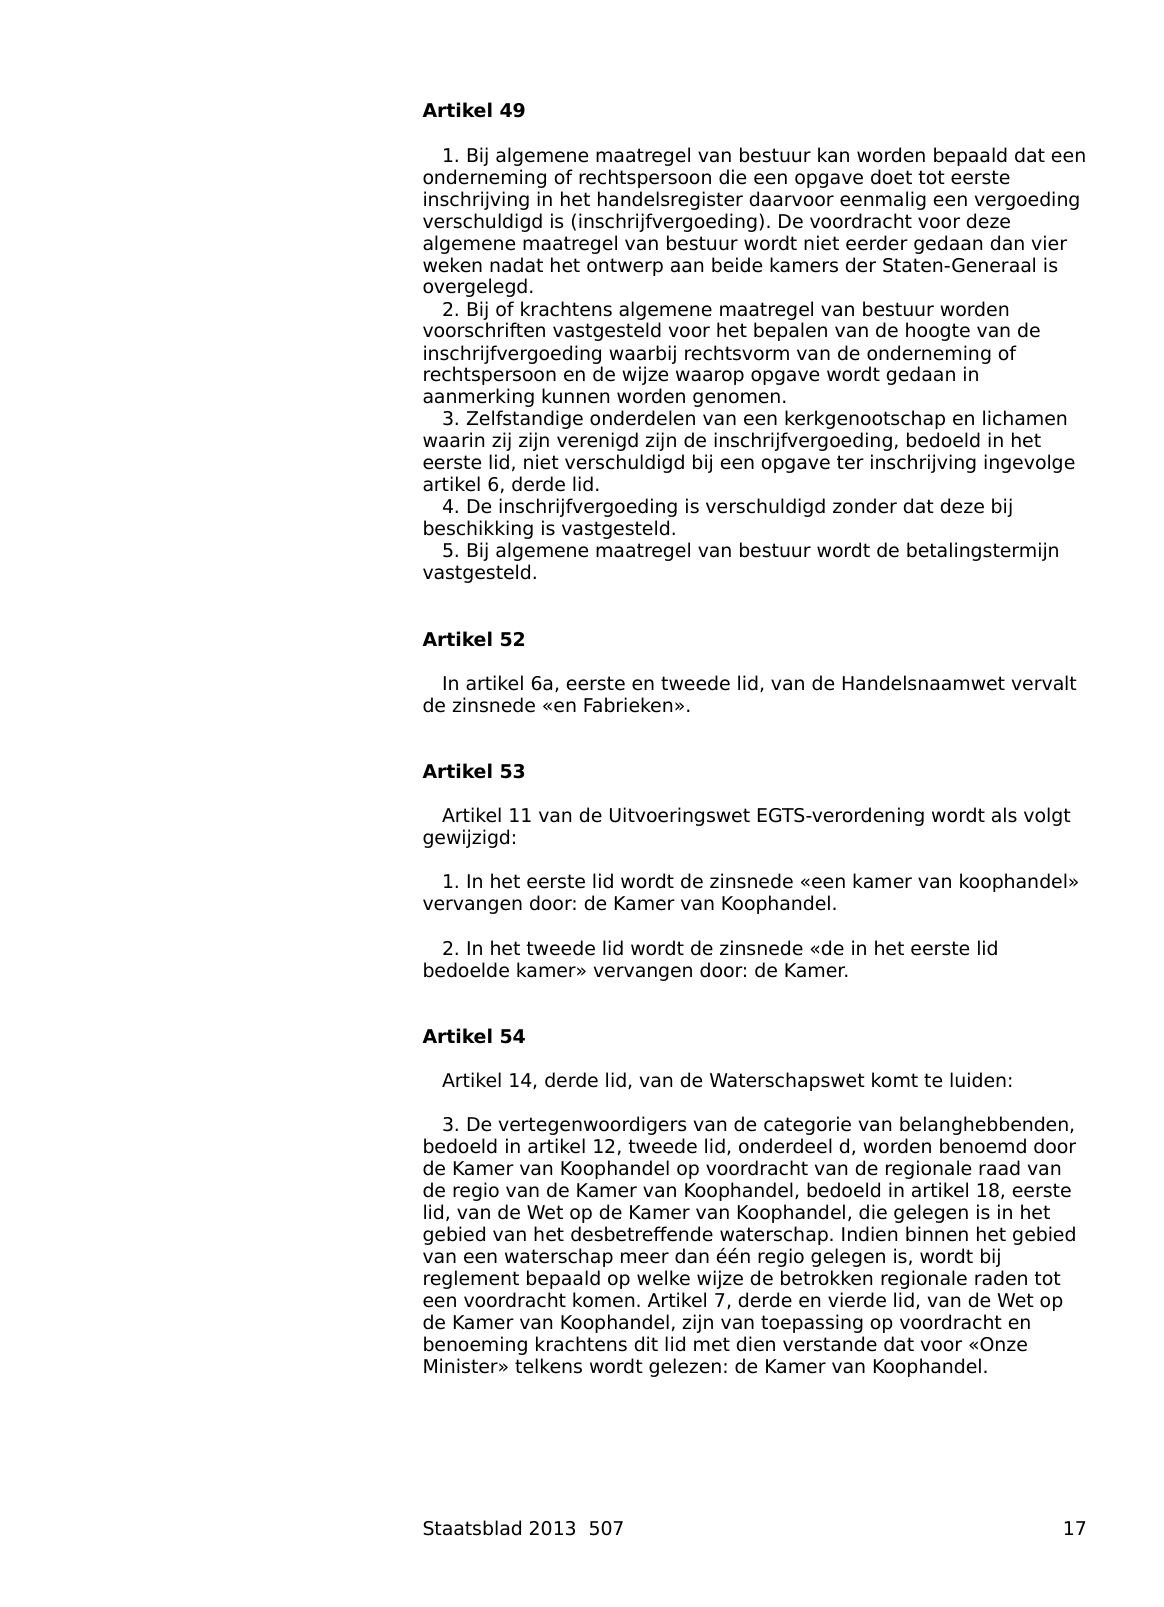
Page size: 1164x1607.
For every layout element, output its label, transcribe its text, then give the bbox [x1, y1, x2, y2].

text 1. Bij algemene maatregel van bestuur kan worden bepaald dat een onderneming of rechtspersoon die een opgave doet tot eerste inschrijving in het handelsregister daarvoor eenmalig een vergoeding verschuldigd is (inschrijfvergoeding). De voordracht voor deze algemene maatregel van bestuur wordt niet eerder gedaan dan vier weken nadat het ontwerp aan beide kamers der Staten-Generaal is overgelegd. [422, 144, 1087, 298]
text 4. De inschrijfvergoeding is verschuldigd zonder dat deze bij beschikking is vastgesteld. [422, 496, 1087, 540]
subtitle Artikel 49 [422, 100, 1087, 122]
text 3. De vertegenwoordigers van de categorie van belanghebbenden, bedoeld in artikel 12, tweede lid, onderdeel d, worden benoemd door de Kamer van Koophandel op voordracht van de regionale raad van de regio van de Kamer van Koophandel, bedoeld in artikel 18, eerste lid, van de Wet op de Kamer van Koophandel, die gelegen is in het gebied van het desbetreffende waterschap. Indien binnen het gebied van een waterschap meer dan één regio gelegen is, wordt bij reglement bepaald op welke wijze de betrokken regionale raden tot een voordracht komen. Artikel 7, derde en vierde lid, van de Wet op de Kamer van Koophandel, zijn van toepassing op voordracht en benoeming krachtens dit lid met dien verstande dat voor «Onze Minister» telkens wordt gelezen: de Kamer van Koophandel. [422, 1114, 1087, 1378]
text 1. In het eerste lid wordt de zinsnede «een kamer van koophandel» vervangen door: de Kamer van Koophandel. [422, 871, 1087, 915]
text 5. Bij algemene maatregel van bestuur wordt de betalingstermijn vastgesteld. [422, 540, 1087, 584]
subtitle Artikel 53 [422, 761, 1087, 783]
subtitle Artikel 54 [422, 1026, 1087, 1048]
text 2. Bij of krachtens algemene maatregel van bestuur worden voorschriften vastgesteld voor het bepalen van de hoogte van de inschrijfvergoeding waarbij rechtsvorm van de onderneming of rechtspersoon en de wijze waarop opgave wordt gedaan in aanmerking kunnen worden genomen. [422, 298, 1087, 408]
text Artikel 14, derde lid, van de Waterschapswet komt te luiden: [422, 1070, 1087, 1092]
text Artikel 11 van de Uitvoeringswet EGTS-verordening wordt als volgt gewijzigd: [422, 805, 1087, 849]
text In artikel 6a, eerste en tweede lid, van de Handelsnaamwet vervalt de zinsnede «en Fabrieken». [422, 673, 1087, 717]
subtitle Artikel 52 [422, 628, 1087, 651]
text 2. In het tweede lid wordt de zinsnede «de in het eerste lid bedoelde kamer» vervangen door: de Kamer. [422, 937, 1087, 981]
text 3. Zelfstandige onderdelen van een kerkgenootschap en lichamen waarin zij zijn verenigd zijn de inschrijfvergoeding, bedoeld in het eerste lid, niet verschuldigd bij een opgave ter inschrijving ingevolge artikel 6, derde lid. [422, 408, 1087, 496]
